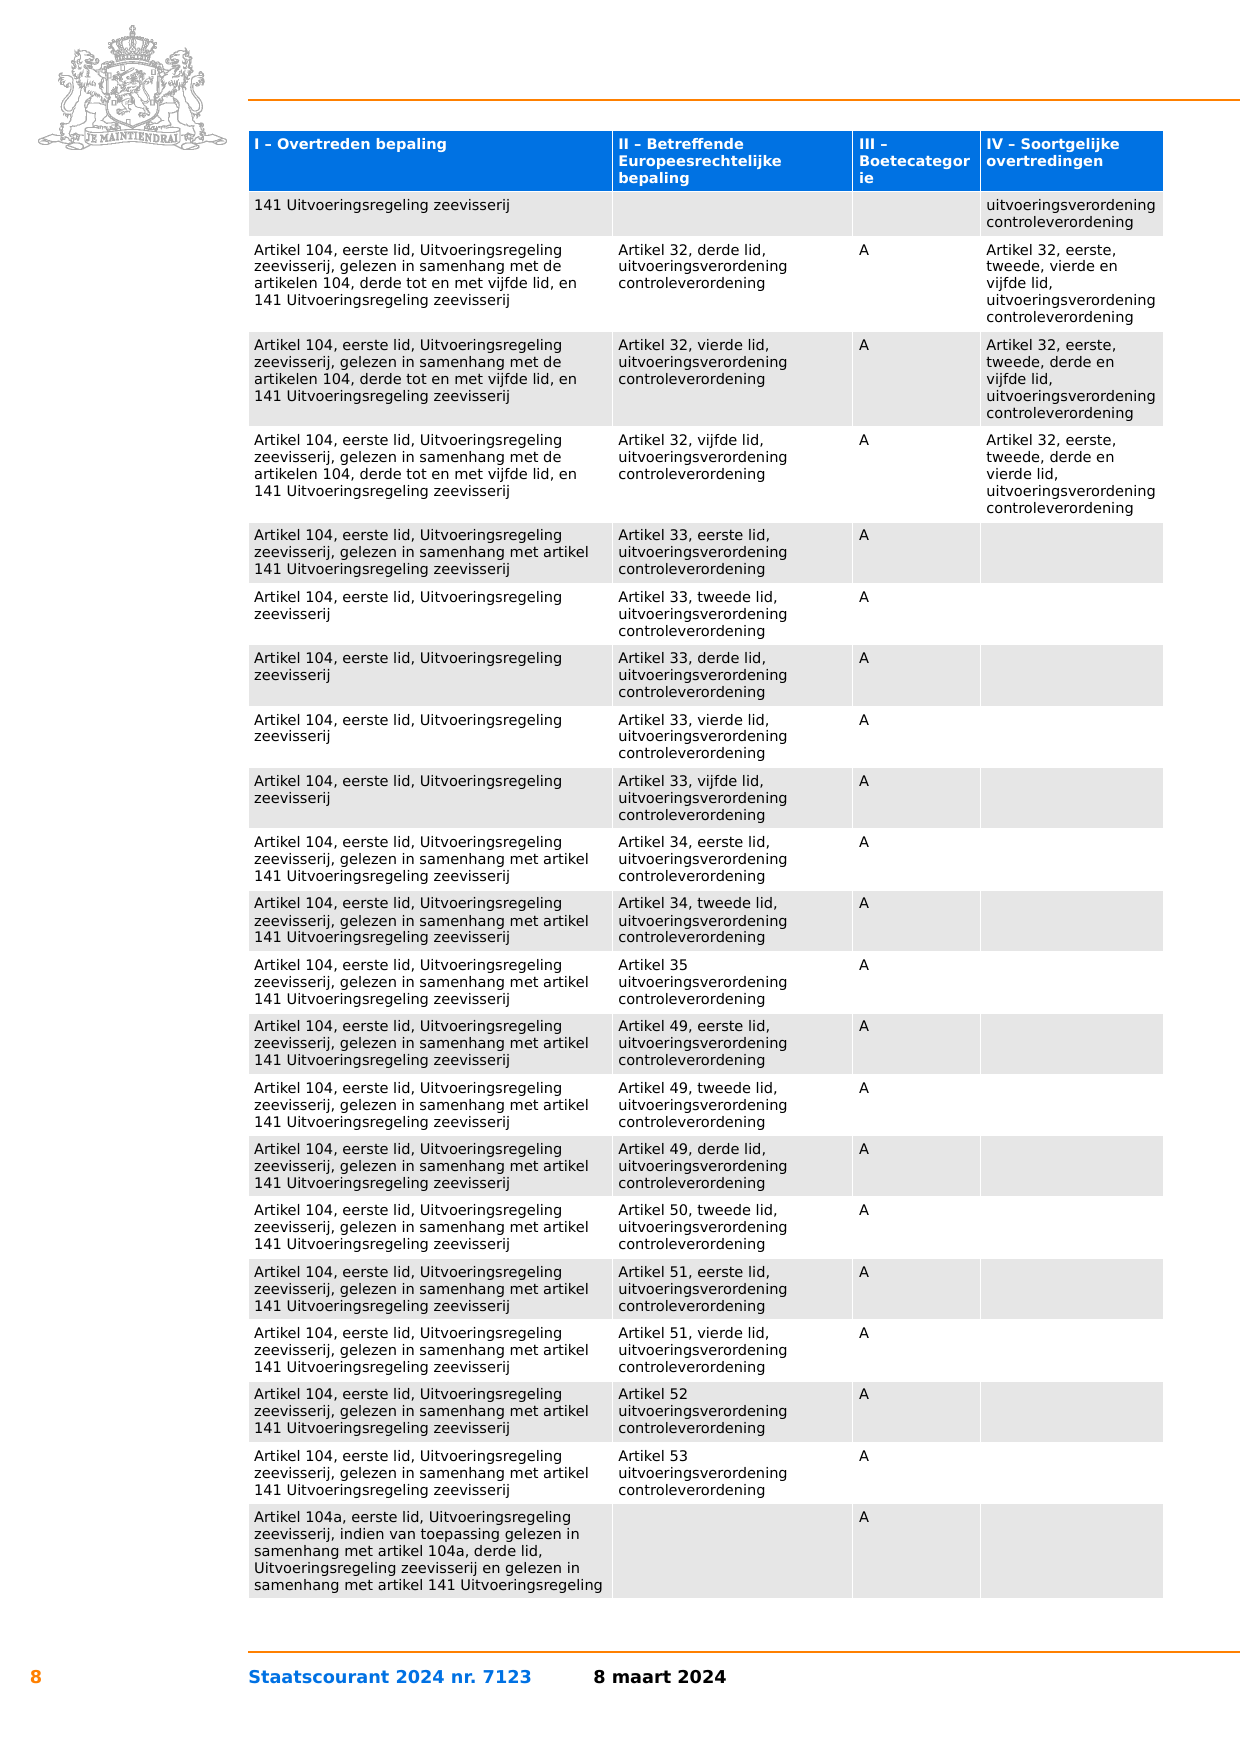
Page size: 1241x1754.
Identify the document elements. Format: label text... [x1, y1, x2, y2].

table_cell A [853, 523, 980, 583]
table_cell [981, 707, 1163, 767]
table_cell [613, 1504, 852, 1598]
table_cell A [853, 1198, 980, 1258]
table_cell Artikel 32, eerste, tweede, derde en vierde lid, uitvoeringsverordening controleverordening [981, 427, 1163, 522]
table_cell [981, 1198, 1163, 1258]
table_cell Artikel 34, eerste lid, uitvoeringsverordening controleverordening [613, 829, 852, 890]
table_cell [981, 523, 1163, 583]
table_cell Artikel 32, eerste, tweede, vierde en vijfde lid, uitvoeringsverordening controleverordening [981, 237, 1163, 331]
table_cell [981, 1382, 1163, 1442]
table_cell Artikel 50, tweede lid, uitvoeringsverordening controleverordening [613, 1198, 852, 1258]
table_cell Artikel 51, vierde lid, uitvoeringsverordening controleverordening [613, 1320, 852, 1381]
table_cell Artikel 104, eerste lid, Uitvoeringsregeling zeevisserij, gelezen in samenhang met artikel 141 Uitvoeringsregeling zeevisserij [249, 1075, 612, 1135]
table_cell [853, 192, 980, 236]
table_cell [981, 829, 1163, 890]
table_cell A [853, 332, 980, 426]
table_cell A [853, 952, 980, 1012]
table_cell Artikel 34, tweede lid, uitvoeringsverordening controleverordening [613, 891, 852, 951]
table_cell A [853, 707, 980, 767]
table_cell Artikel 32, vijfde lid, uitvoeringsverordening controleverordening [613, 427, 852, 522]
table_cell Artikel 104, eerste lid, Uitvoeringsregeling zeevisserij, gelezen in samenhang met artikel 141 Uitvoeringsregeling zeevisserij [249, 891, 612, 951]
table_cell Artikel 52 uitvoeringsverordening controleverordening [613, 1382, 852, 1442]
table_cell A [853, 891, 980, 951]
table_cell Artikel 104, eerste lid, Uitvoeringsregeling zeevisserij, gelezen in samenhang met artikel 141 Uitvoeringsregeling zeevisserij [249, 1320, 612, 1381]
table_cell Artikel 104, eerste lid, Uitvoeringsregeling zeevisserij, gelezen in samenhang met artikel 141 Uitvoeringsregeling zeevisserij [249, 1382, 612, 1442]
table_cell Artikel 104, eerste lid, Uitvoeringsregeling zeevisserij, gelezen in samenhang met artikel 141 Uitvoeringsregeling zeevisserij [249, 1136, 612, 1196]
table_cell Artikel 104, eerste lid, Uitvoeringsregeling zeevisserij, gelezen in samenhang met artikel 141 Uitvoeringsregeling zeevisserij [249, 829, 612, 890]
table_cell A [853, 768, 980, 828]
table_cell [981, 1075, 1163, 1135]
table_cell Artikel 49, derde lid, uitvoeringsverordening controleverordening [613, 1136, 852, 1196]
table_header II – Betreffende Europeesrechtelijke bepaling [613, 131, 852, 191]
table_cell Artikel 104, eerste lid, Uitvoeringsregeling zeevisserij [249, 584, 612, 644]
table_cell Artikel 104, eerste lid, Uitvoeringsregeling zeevisserij, gelezen in samenhang met artikel 141 Uitvoeringsregeling zeevisserij [249, 952, 612, 1012]
table_header IV – Soortgelijke overtredingen [981, 131, 1163, 191]
table_cell A [853, 1075, 980, 1135]
table_cell Artikel 35 uitvoeringsverordening controleverordening [613, 952, 852, 1012]
table_cell Artikel 104, eerste lid, Uitvoeringsregeling zeevisserij, gelezen in samenhang met artikel 141 Uitvoeringsregeling zeevisserij [249, 1443, 612, 1503]
table_cell Artikel 104, eerste lid, Uitvoeringsregeling zeevisserij, gelezen in samenhang met de artikelen 104, derde tot en met vijfde lid, en 141 Uitvoeringsregeling zeevisserij [249, 237, 612, 331]
table_cell Artikel 33, derde lid, uitvoeringsverordening controleverordening [613, 645, 852, 706]
table_cell Artikel 104, eerste lid, Uitvoeringsregeling zeevisserij, gelezen in samenhang met artikel 141 Uitvoeringsregeling zeevisserij [249, 1198, 612, 1258]
table_cell Artikel 53 uitvoeringsverordening controleverordening [613, 1443, 852, 1503]
table_cell A [853, 584, 980, 644]
table_cell A [853, 829, 980, 890]
table_cell A [853, 1320, 980, 1381]
table_cell Artikel 32, eerste, tweede, derde en vijfde lid, uitvoeringsverordening controleverordening [981, 332, 1163, 426]
table_cell [981, 1504, 1163, 1598]
table_cell A [853, 237, 980, 331]
table_cell [981, 645, 1163, 706]
table_cell Artikel 104, eerste lid, Uitvoeringsregeling zeevisserij [249, 707, 612, 767]
table_cell A [853, 1259, 980, 1319]
table_cell A [853, 1443, 980, 1503]
table_cell A [853, 1014, 980, 1074]
table_cell A [853, 427, 980, 522]
table_cell Artikel 51, eerste lid, uitvoeringsverordening controleverordening [613, 1259, 852, 1319]
table_header III – Boetecategorie [853, 131, 980, 191]
table_cell [981, 768, 1163, 828]
table_cell [981, 891, 1163, 951]
table_cell [981, 584, 1163, 644]
table_cell A [853, 1504, 980, 1598]
table_cell Artikel 104, eerste lid, Uitvoeringsregeling zeevisserij, gelezen in samenhang met de artikelen 104, derde tot en met vijfde lid, en 141 Uitvoeringsregeling zeevisserij [249, 427, 612, 522]
table_cell uitvoeringsverordening controleverordening [981, 192, 1163, 236]
table_cell [981, 1443, 1163, 1503]
table_cell Artikel 33, vierde lid, uitvoeringsverordening controleverordening [613, 707, 852, 767]
table_cell 141 Uitvoeringsregeling zeevisserij [249, 192, 612, 236]
table_cell [981, 1259, 1163, 1319]
table_cell Artikel 104, eerste lid, Uitvoeringsregeling zeevisserij, gelezen in samenhang met artikel 141 Uitvoeringsregeling zeevisserij [249, 1259, 612, 1319]
picture [38, 25, 227, 150]
table_cell Artikel 33, vijfde lid, uitvoeringsverordening controleverordening [613, 768, 852, 828]
table_cell Artikel 32, derde lid, uitvoeringsverordening controleverordening [613, 237, 852, 331]
table_cell Artikel 49, eerste lid, uitvoeringsverordening controleverordening [613, 1014, 852, 1074]
table_cell Artikel 33, eerste lid, uitvoeringsverordening controleverordening [613, 523, 852, 583]
table_cell Artikel 104, eerste lid, Uitvoeringsregeling zeevisserij [249, 768, 612, 828]
table_cell [613, 192, 852, 236]
table_header I – Overtreden bepaling [249, 131, 612, 191]
table_cell Artikel 104, eerste lid, Uitvoeringsregeling zeevisserij [249, 645, 612, 706]
table_cell [981, 1136, 1163, 1196]
table_cell Artikel 32, vierde lid, uitvoeringsverordening controleverordening [613, 332, 852, 426]
table_cell Artikel 33, tweede lid, uitvoeringsverordening controleverordening [613, 584, 852, 644]
table_cell Artikel 104, eerste lid, Uitvoeringsregeling zeevisserij, gelezen in samenhang met artikel 141 Uitvoeringsregeling zeevisserij [249, 1014, 612, 1074]
table_cell A [853, 1382, 980, 1442]
table_cell A [853, 645, 980, 706]
table_cell Artikel 104a, eerste lid, Uitvoeringsregeling zeevisserij, indien van toepassing gelezen in samenhang met artikel 104a, derde lid, Uitvoeringsregeling zeevisserij en gelezen in samenhang met artikel 141 Uitvoeringsregeling [249, 1504, 612, 1598]
table_cell Artikel 49, tweede lid, uitvoeringsverordening controleverordening [613, 1075, 852, 1135]
table_cell Artikel 104, eerste lid, Uitvoeringsregeling zeevisserij, gelezen in samenhang met artikel 141 Uitvoeringsregeling zeevisserij [249, 523, 612, 583]
table_cell [981, 952, 1163, 1012]
table_cell [981, 1014, 1163, 1074]
table_cell [981, 1320, 1163, 1381]
table_cell Artikel 104, eerste lid, Uitvoeringsregeling zeevisserij, gelezen in samenhang met de artikelen 104, derde tot en met vijfde lid, en 141 Uitvoeringsregeling zeevisserij [249, 332, 612, 426]
table_cell A [853, 1136, 980, 1196]
